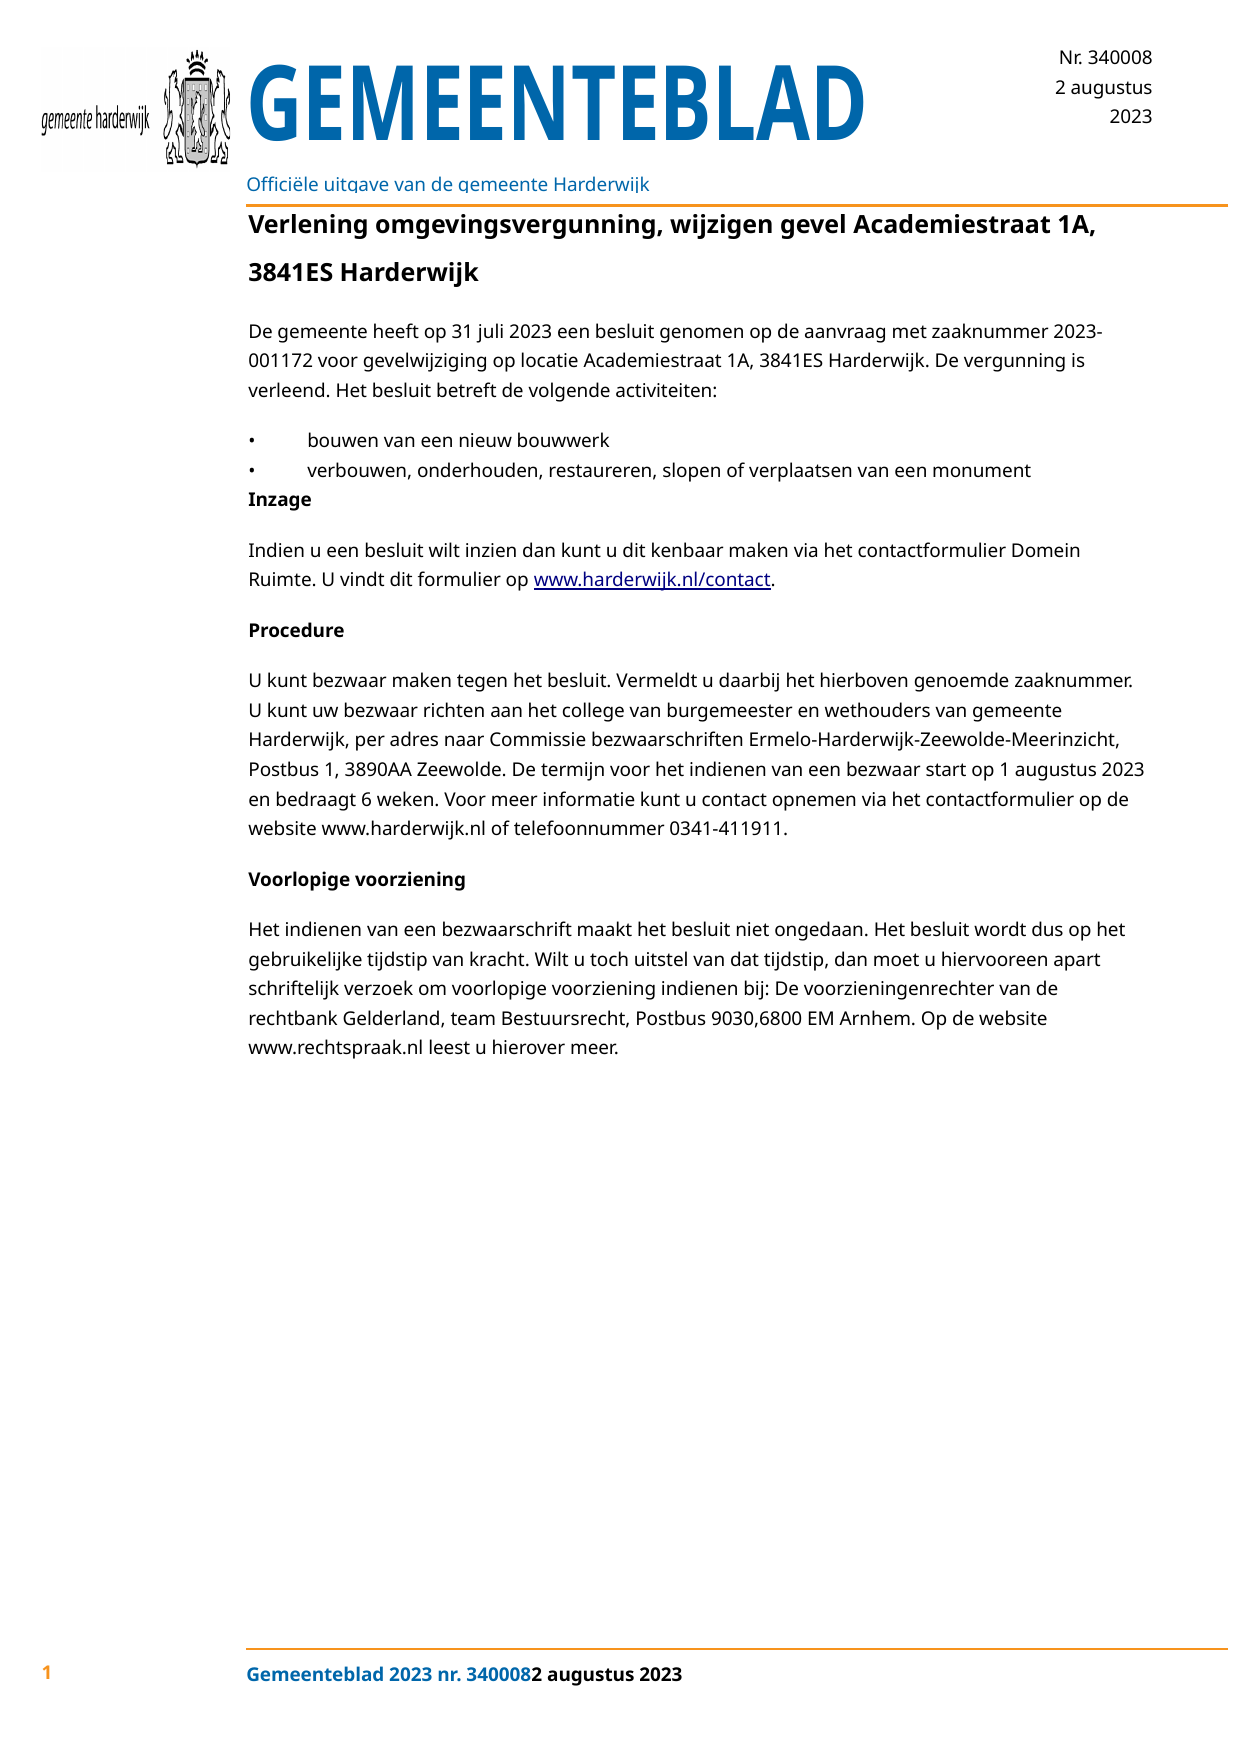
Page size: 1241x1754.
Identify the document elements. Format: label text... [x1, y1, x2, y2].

text Procedure [248, 617, 1152, 643]
text Verlening omgevingsvergunning, wijzigen gevel Academiestraat 1A, 3841ES Harderwijk [248, 207, 1152, 288]
text U kunt bezwaar maken tegen het besluit. Vermeldt u daarbij het hierboven genoemde zaaknummer. U kunt uw bezwaar richten aan het college van burgemeester en wethouders van gemeente Harderwijk, per adres naar Commissie bezwaarschriften Ermelo-Harderwijk-Zeewolde-Meerinzicht, Postbus 1, 3890AA Zeewolde. De termijn voor het indienen van een bezwaar start op 1 augustus 2023 en bedraagt 6 weken. Voor meer informatie kunt u contact opnemen via het contactformulier op de website www.harderwijk.nl of telefoonnummer 0341-411911. [248, 667, 1152, 841]
text Het indienen van een bezwaarschrift maakt het besluit niet ongedaan. Het besluit wordt dus op het gebruikelijke tijdstip van kracht. Wilt u toch uitstel van dat tijdstip, dan moet u hiervooreen apart schriftelijk verzoek om voorlopige voorziening indienen bij: De voorzieningenrechter van de rechtbank Gelderland, team Bestuursrecht, Postbus 9030,6800 EM Arnhem. Op de website www.rechtspraak.nl leest u hierover meer. [248, 916, 1152, 1060]
list verbouwen, onderhouden, restaureren, slopen of verplaatsen van een monument [248, 457, 1152, 483]
text Inzage [248, 487, 1152, 512]
text De gemeente heeft op 31 juli 2023 een besluit genomen op de aanvraag met zaaknummer 2023-001172 voor gevelwijziging op locatie Academiestraat 1A, 3841ES Harderwijk. De vergunning is verleend. Het besluit betreft de volgende activiteiten: [248, 318, 1152, 403]
text Voorlopige voorziening [248, 866, 1152, 892]
text Indien u een besluit wilt inzien dan kunt u dit kenbaar maken via het contactformulier Domein Ruimte. U vindt dit formulier op www.harderwijk.nl/contact. [248, 537, 1152, 592]
picture [41, 47, 231, 172]
list bouwen van een nieuw bouwwerk [248, 427, 1152, 453]
